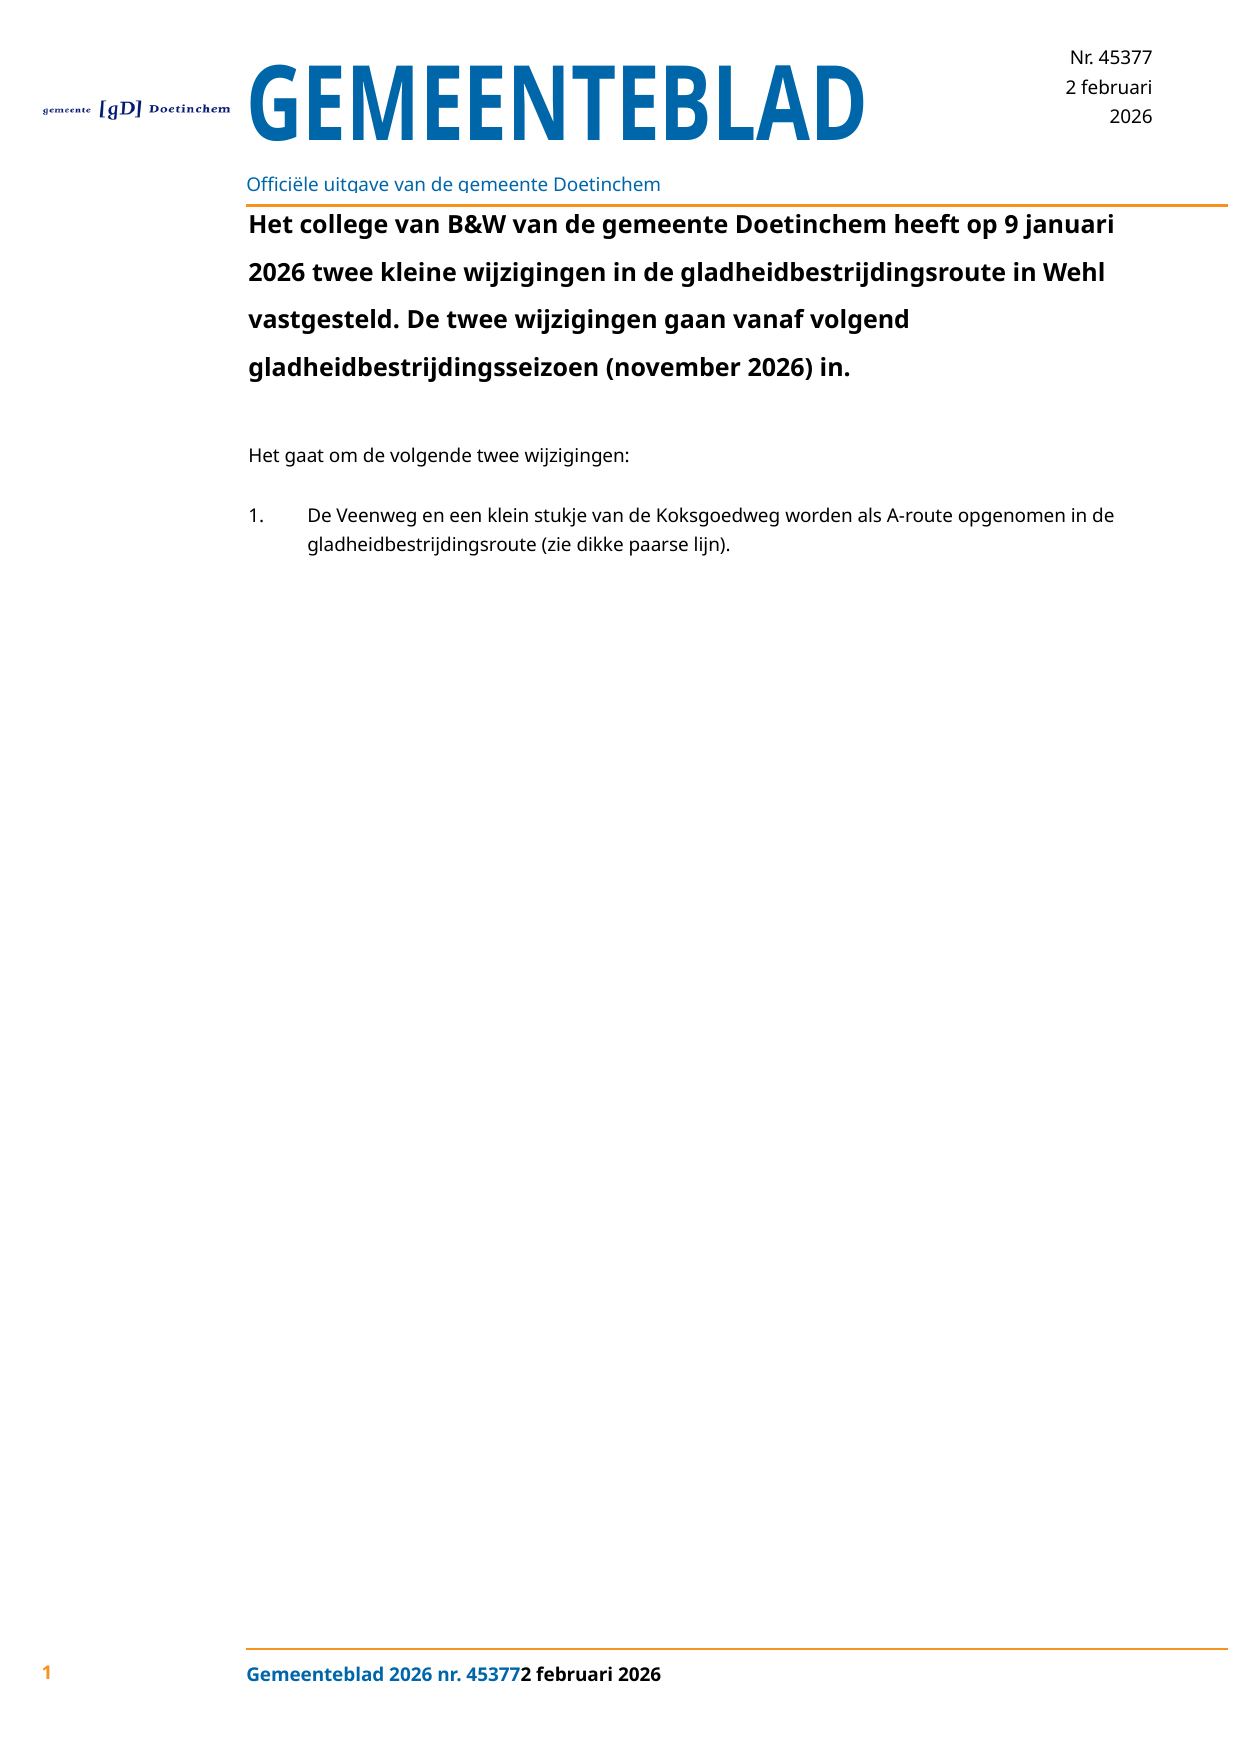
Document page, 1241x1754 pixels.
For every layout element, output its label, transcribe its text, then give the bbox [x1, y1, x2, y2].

picture [41, 47, 231, 172]
list De Veenweg en een klein stukje van de Koksgoedweg worden als A-route opgenomen in de gladheidbestrijdingsroute (zie dikke paarse lijn). [248, 502, 1152, 557]
text Het college van B&W van de gemeente Doetinchem heeft op 9 januari 2026 twee kleine wijzigingen in de gladheidbestrijdingsroute in Wehl vastgesteld. De twee wijzigingen gaan vanaf volgend gladheidbestrijdingsseizoen (november 2026) in. [248, 207, 1152, 384]
text Het gaat om de volgende twee wijzigingen: [248, 443, 1152, 468]
